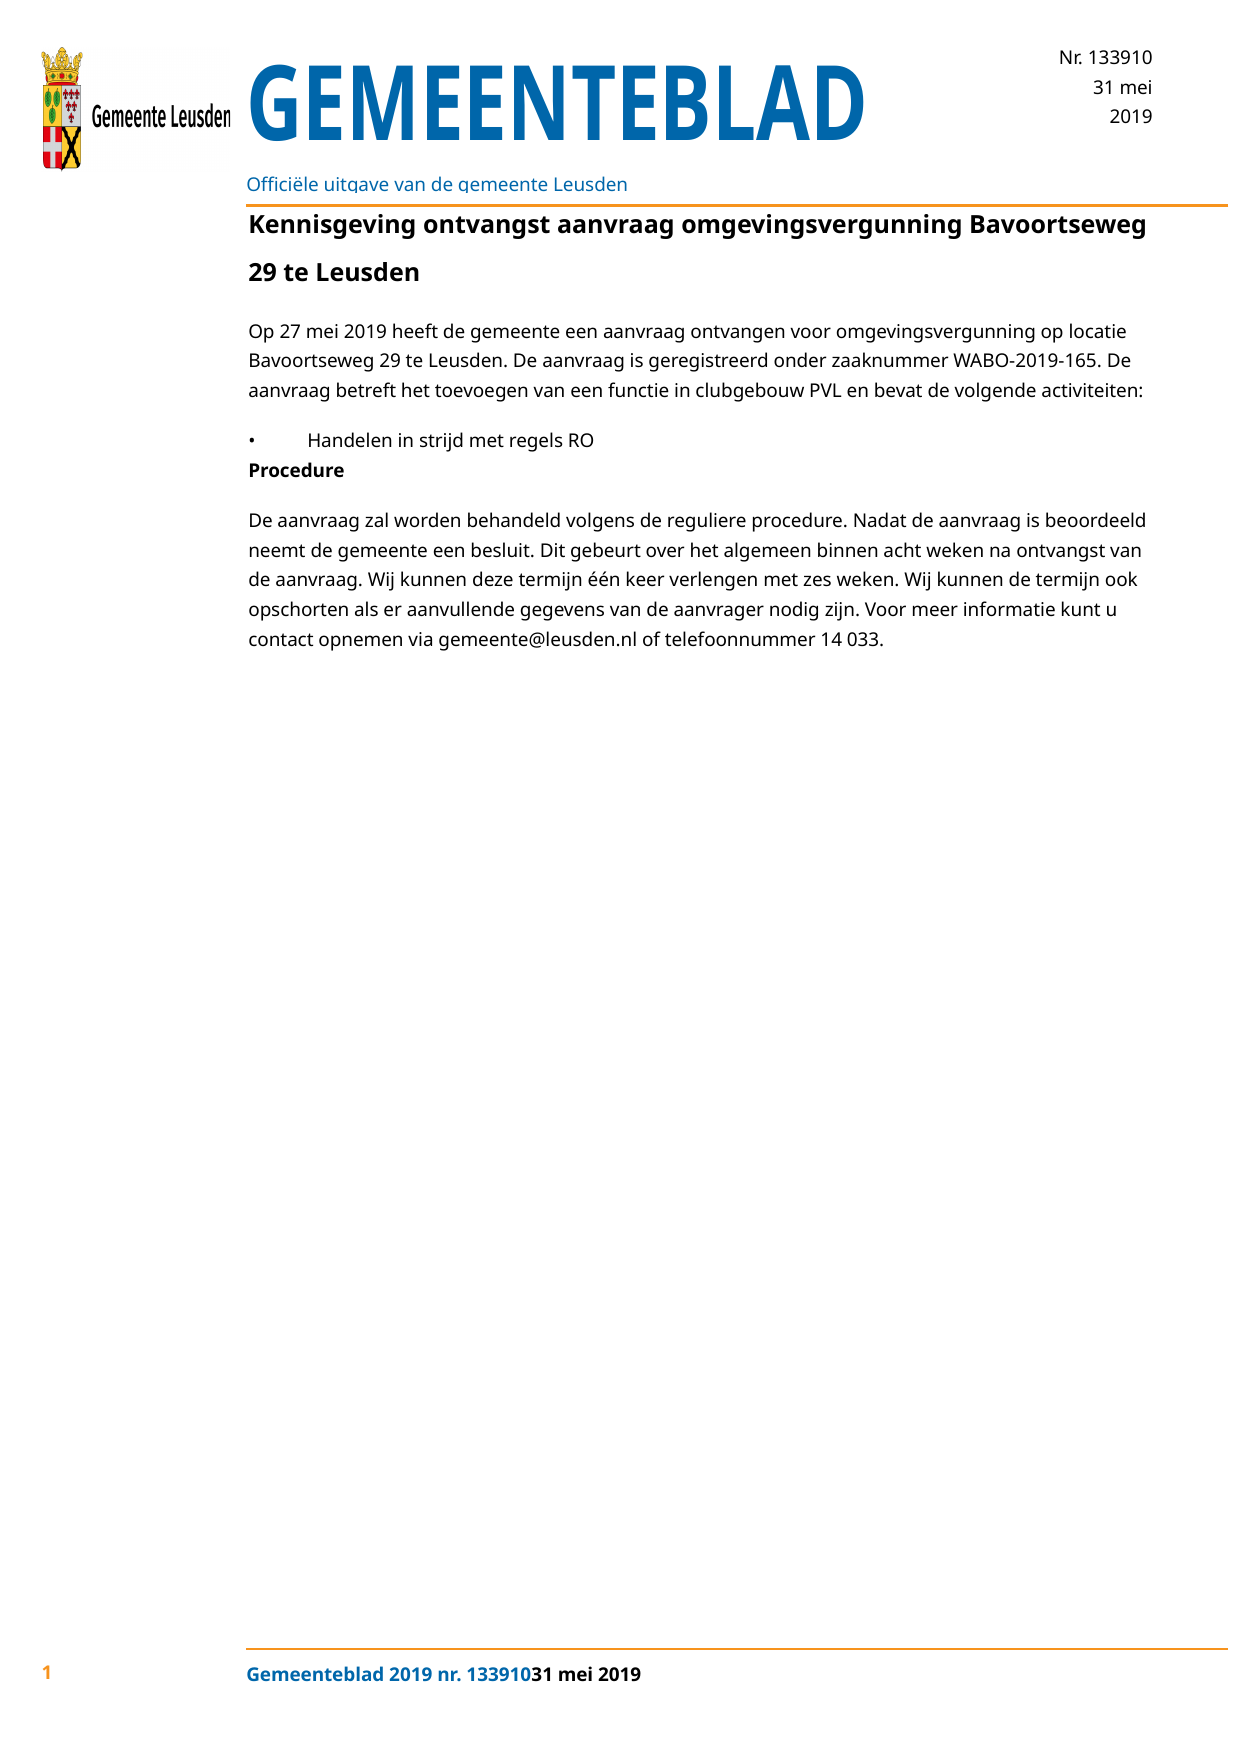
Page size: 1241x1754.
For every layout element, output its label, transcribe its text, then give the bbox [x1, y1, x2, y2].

list Handelen in strijd met regels RO [248, 427, 1152, 453]
text Kennisgeving ontvangst aanvraag omgevingsvergunning Bavoortseweg 29 te Leusden [248, 207, 1152, 288]
picture [41, 47, 231, 172]
text Procedure [248, 457, 1152, 483]
text De aanvraag zal worden behandeld volgens de reguliere procedure. Nadat de aanvraag is beoordeeld neemt de gemeente een besluit. Dit gebeurt over het algemeen binnen acht weken na ontvangst van de aanvraag. Wij kunnen deze termijn één keer verlengen met zes weken. Wij kunnen de termijn ook opschorten als er aanvullende gegevens van de aanvrager nodig zijn. Voor meer informatie kunt u contact opnemen via gemeente@leusden.nl of telefoonnummer 14 033. [248, 507, 1152, 652]
text Op 27 mei 2019 heeft de gemeente een aanvraag ontvangen voor omgevingsvergunning op locatie Bavoortseweg 29 te Leusden. De aanvraag is geregistreerd onder zaaknummer WABO-2019-165. De aanvraag betreft het toevoegen van een functie in clubgebouw PVL en bevat de volgende activiteiten: [248, 318, 1152, 403]
